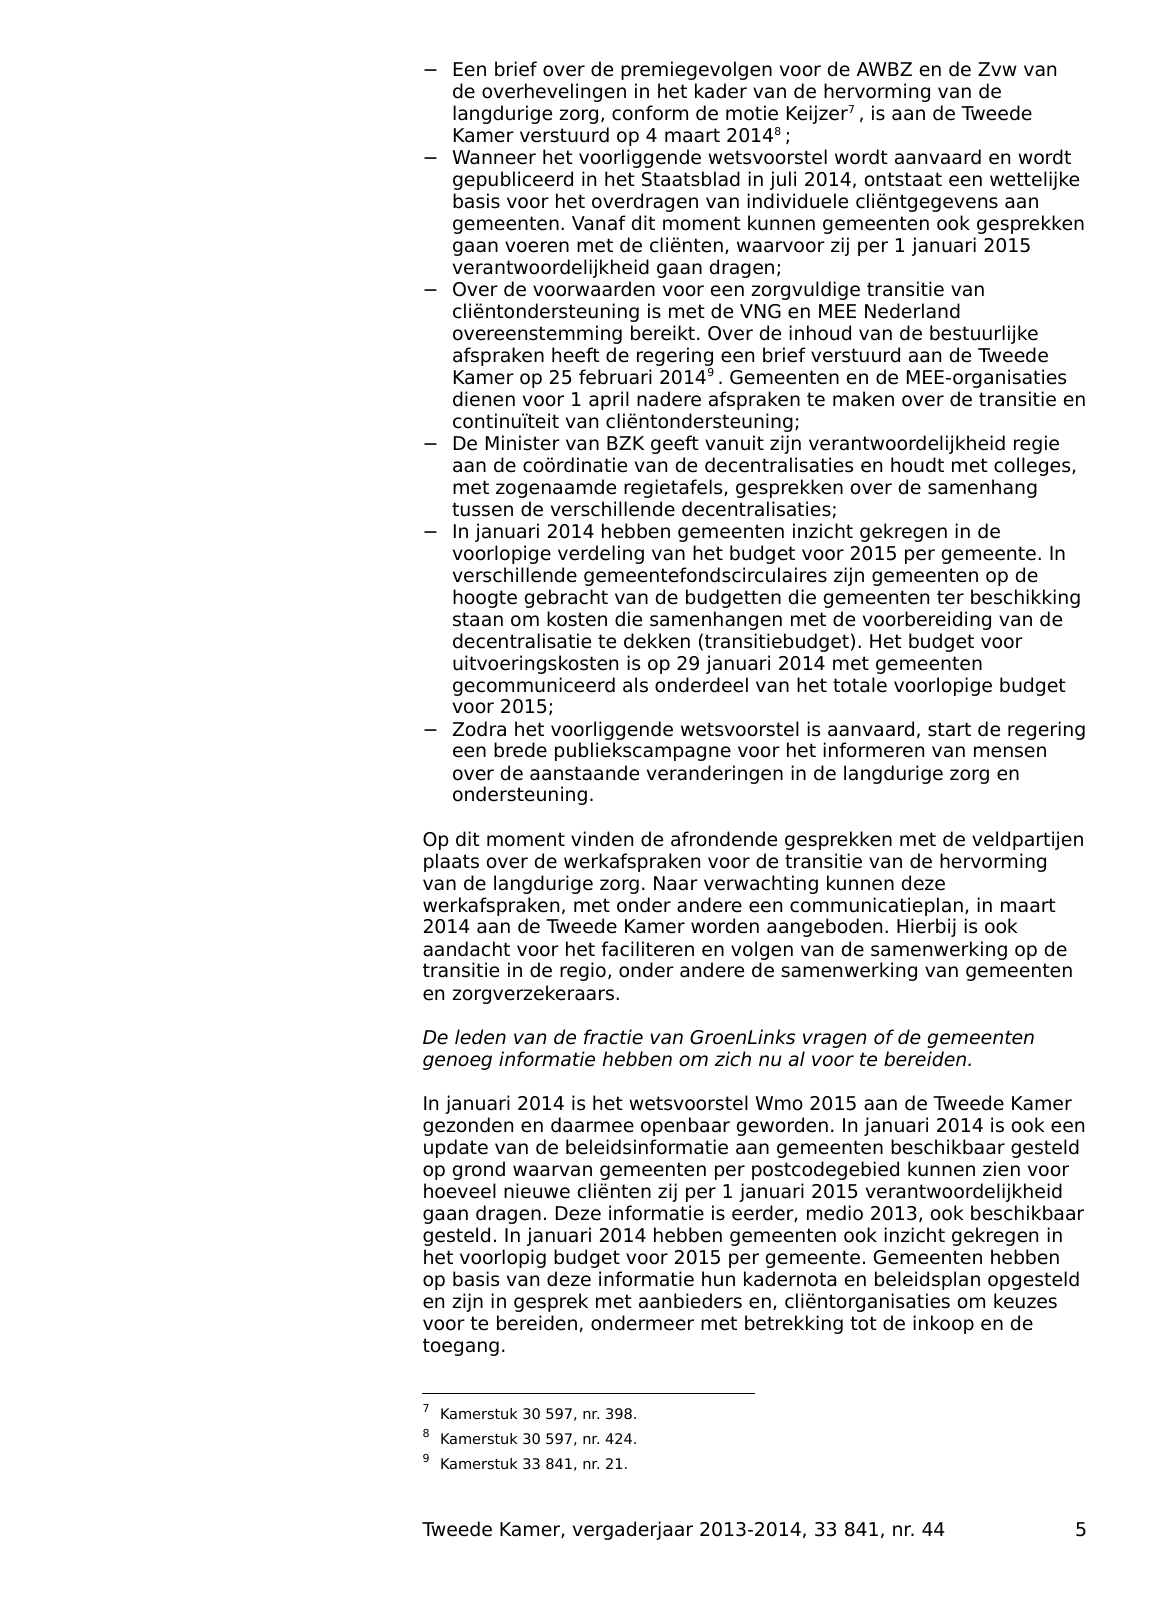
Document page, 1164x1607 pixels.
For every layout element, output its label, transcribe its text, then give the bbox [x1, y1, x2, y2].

text In januari 2014 is het wetsvoorstel Wmo 2015 aan de Tweede Kamer gezonden en daarmee openbaar geworden. In januari 2014 is ook een update van de beleidsinformatie aan gemeenten beschikbaar gesteld op grond waarvan gemeenten per postcodegebied kunnen zien voor hoeveel nieuwe cliënten zij per 1 januari 2015 verantwoordelijkheid gaan dragen. Deze informatie is eerder, medio 2013, ook beschikbaar gesteld. In januari 2014 hebben gemeenten ook inzicht gekregen in het voorlopig budget voor 2015 per gemeente. Gemeenten hebben op basis van deze informatie hun kadernota en beleidsplan opgesteld en zijn in gesprek met aanbieders en, cliëntorganisaties om keuzes voor te bereiden, ondermeer met betrekking tot de inkoop en de toegang. [422, 1093, 1087, 1356]
text Op dit moment vinden de afrondende gesprekken met de veldpartijen plaats over de werkafspraken voor de transitie van de hervorming van de langdurige zorg. Naar verwachting kunnen deze werkafspraken, met onder andere een communicatieplan, in maart 2014 aan de Tweede Kamer worden aangeboden. Hierbij is ook aandacht voor het faciliteren en volgen van de samenwerking op de transitie in de regio, onder andere de samenwerking van gemeenten en zorgverzekeraars. [422, 828, 1087, 1004]
text − Wanneer het voorliggende wetsvoorstel wordt aanvaard en wordt gepubliceerd in het Staatsblad in juli 2014, ontstaat een wettelijke basis voor het overdragen van individuele cliëntgegevens aan gemeenten. Vanaf dit moment kunnen gemeenten ook gesprekken gaan voeren met de cliënten, waarvoor zij per 1 januari 2015 verantwoordelijkheid gaan dragen; [422, 147, 1087, 279]
text Kamerstuk 30 597, nr. 424. [422, 1427, 1087, 1449]
text − Zodra het voorliggende wetsvoorstel is aanvaard, start de regering een brede publiekscampagne voor het informeren van mensen over de aanstaande veranderingen in de langdurige zorg en ondersteuning. [422, 718, 1087, 806]
text − De Minister van BZK geeft vanuit zijn verantwoordelijkheid regie aan de coördinatie van de decentralisaties en houdt met colleges, met zogenaamde regietafels, gesprekken over de samenhang tussen de verschillende decentralisaties; [422, 433, 1087, 521]
text Kamerstuk 30 597, nr. 398. [422, 1402, 1087, 1424]
text De leden van de fractie van GroenLinks vragen of de gemeenten genoeg informatie hebben om zich nu al voor te bereiden. [422, 1027, 1087, 1071]
text Kamerstuk 33 841, nr. 21. [422, 1452, 1087, 1474]
text − Een brief over de premiegevolgen voor de AWBZ en de Zvw van de overhevelingen in het kader van de hervorming van de langdurige zorg, conform de motie Keijzer, is aan de Tweede Kamer verstuurd op 4 maart 2014; [422, 59, 1087, 147]
text − Over de voorwaarden voor een zorgvuldige transitie van cliëntondersteuning is met de VNG en MEE Nederland overeenstemming bereikt. Over de inhoud van de bestuurlijke afspraken heeft de regering een brief verstuurd aan de Tweede Kamer op 25 februari 2014. Gemeenten en de MEE-organisaties dienen voor 1 april nadere afspraken te maken over de transitie en continuïteit van cliëntondersteuning; [422, 279, 1087, 433]
text − In januari 2014 hebben gemeenten inzicht gekregen in de voorlopige verdeling van het budget voor 2015 per gemeente. In verschillende gemeentefondscirculaires zijn gemeenten op de hoogte gebracht van de budgetten die gemeenten ter beschikking staan om kosten die samenhangen met de voorbereiding van de decentralisatie te dekken (transitiebudget). Het budget voor uitvoeringskosten is op 29 januari 2014 met gemeenten gecommuniceerd als onderdeel van het totale voorlopige budget voor 2015; [422, 521, 1087, 718]
